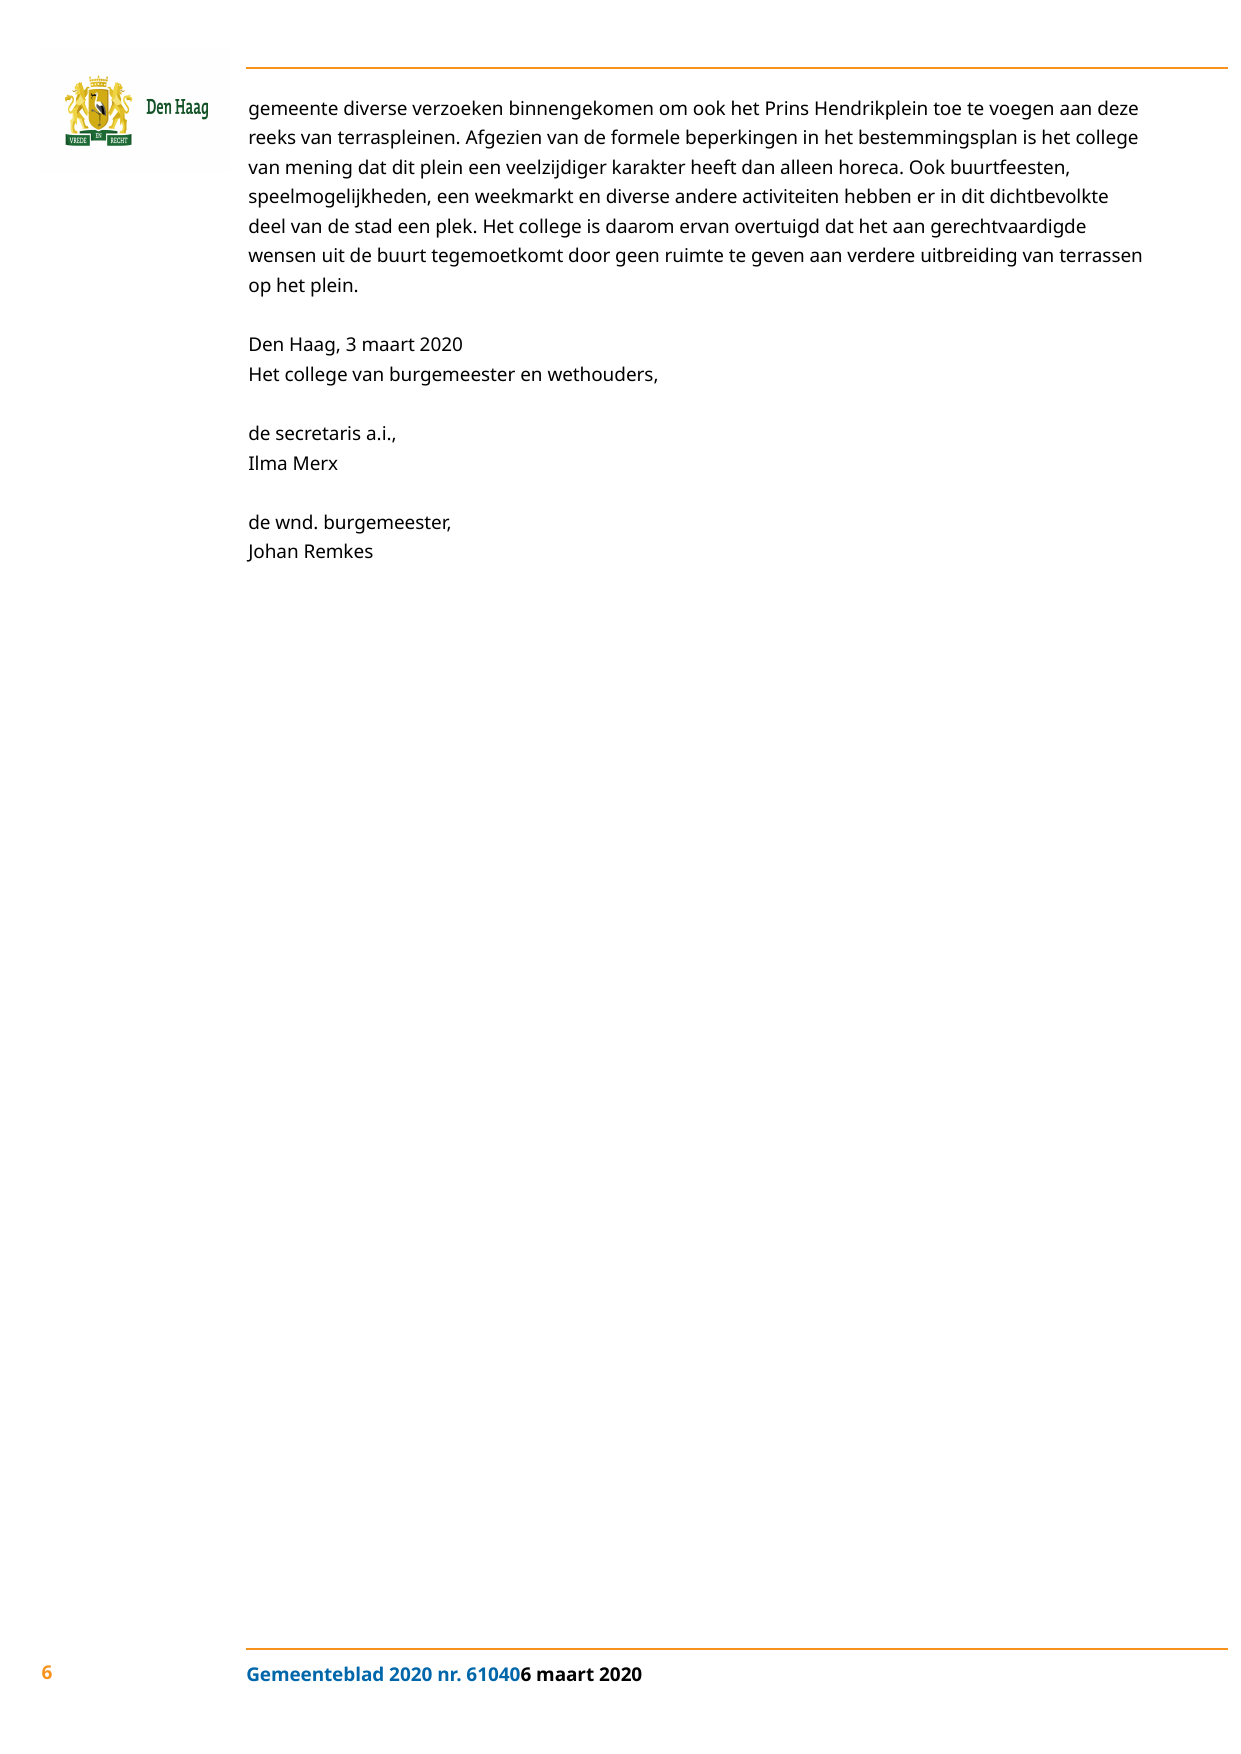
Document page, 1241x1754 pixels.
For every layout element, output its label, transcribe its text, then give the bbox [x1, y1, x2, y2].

text de wnd. burgemeester, [248, 509, 1152, 535]
text Johan Remkes [248, 538, 1152, 564]
text de secretaris a.i., [248, 420, 1152, 446]
text Ilma Merx [248, 450, 1152, 476]
text Het college van burgemeester en wethouders, [248, 361, 1152, 387]
text Den Haag, 3 maart 2020 [248, 331, 1152, 357]
text gemeente diverse verzoeken binnengekomen om ook het Prins Hendrikplein toe te voegen aan deze reeks van terraspleinen. Afgezien van de formele beperkingen in het bestemmingsplan is het college van mening dat dit plein een veelzijdiger karakter heeft dan alleen horeca. Ook buurtfeesten, speelmogelijkheden, een weekmarkt en diverse andere activiteiten hebben er in dit dichtbevolkte deel van de stad een plek. Het college is daarom ervan overtuigd dat het aan gerechtvaardigde wensen uit de buurt tegemoetkomt door geen ruimte te geven aan verdere uitbreiding van terrassen op het plein. [248, 95, 1152, 298]
picture [41, 47, 231, 172]
